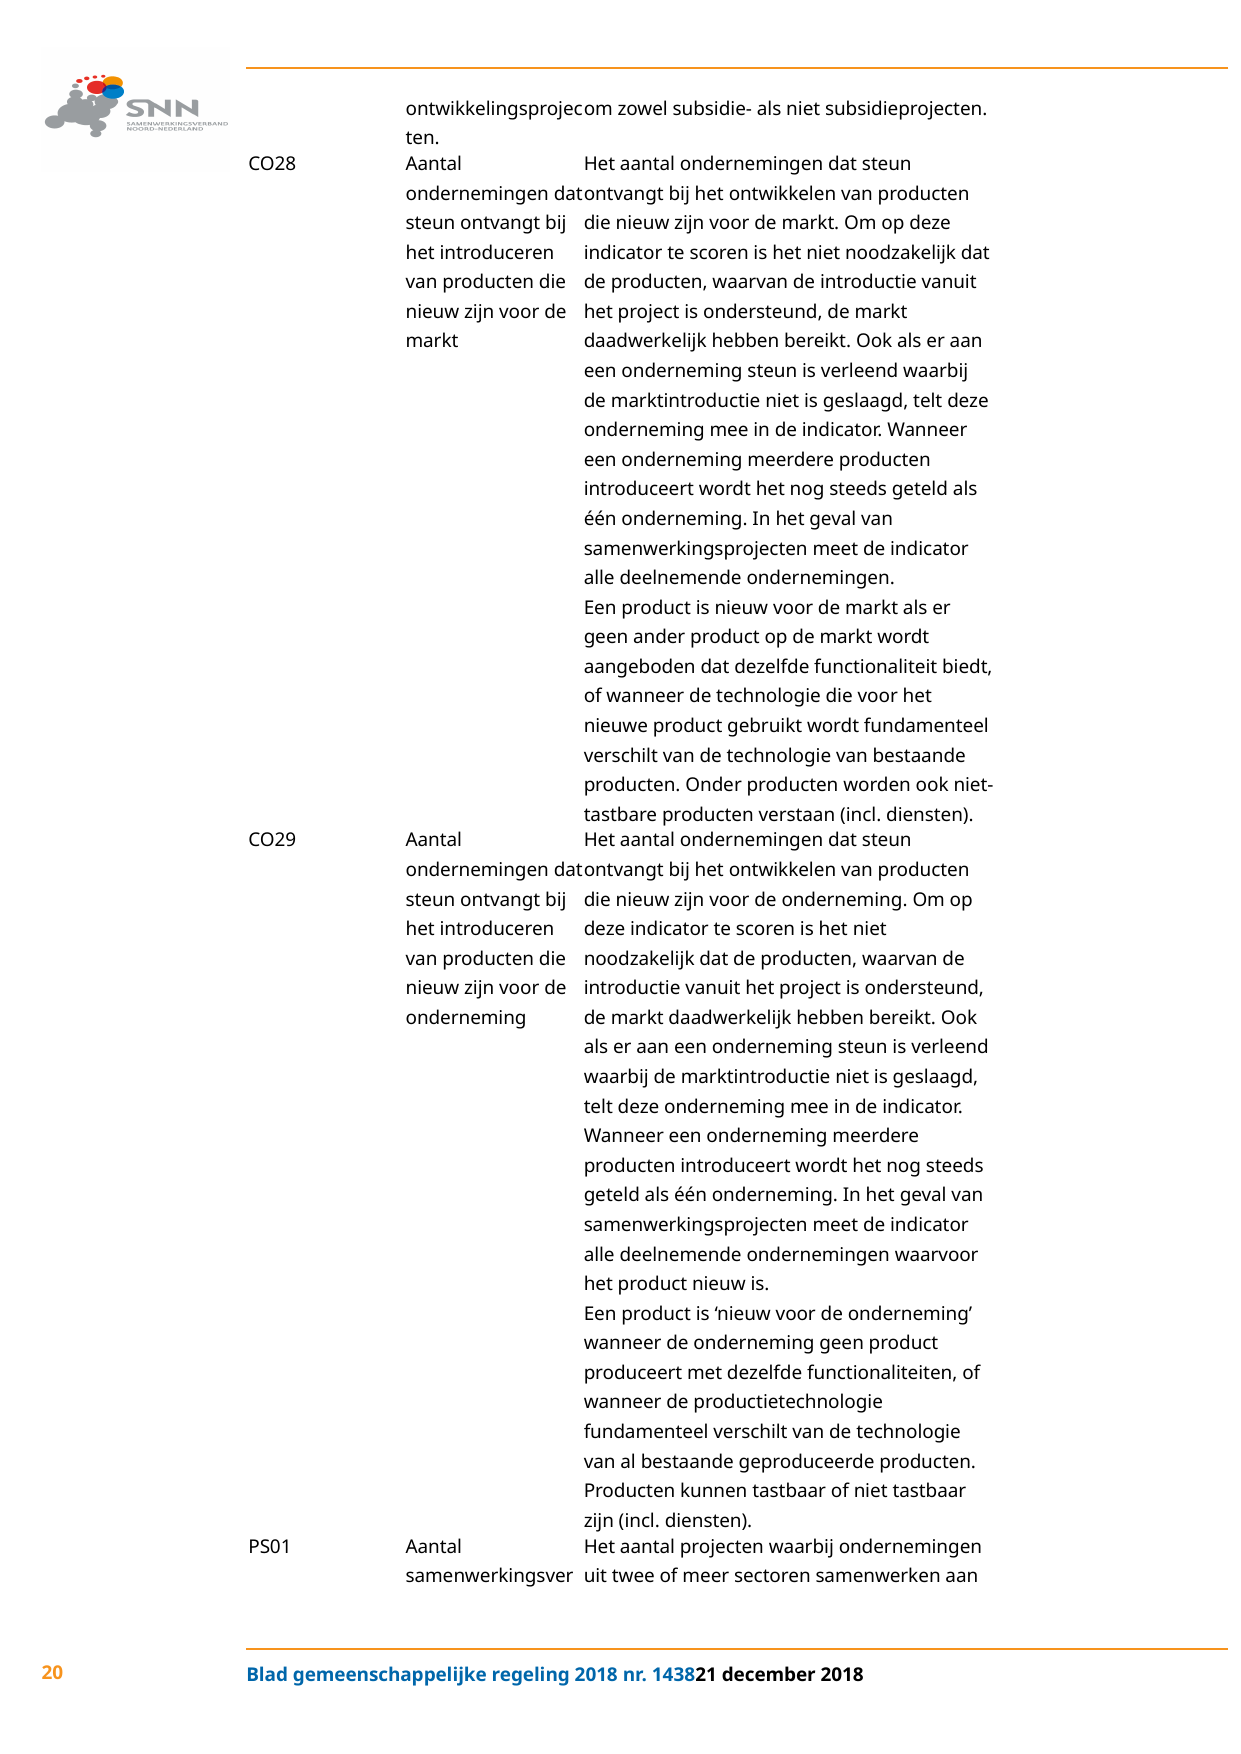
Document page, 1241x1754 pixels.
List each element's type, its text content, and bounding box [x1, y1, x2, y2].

table_cell CO29 [248, 827, 405, 1533]
table_cell [994, 1533, 1152, 1588]
table_cell Aantal ondernemingen dat steun ontvangt bij het introduceren van producten die nieuw zijn voor de markt [405, 150, 583, 827]
picture [41, 47, 231, 172]
table_cell [994, 95, 1152, 150]
table_cell CO28 [248, 150, 405, 827]
table_cell Het aantal ondernemingen dat steun ontvangt bij het ontwikkelen van producten die nieuw zijn voor de onderneming. Om op deze indicator te scoren is het niet noodzakelijk dat de producten, waarvan de introductie vanuit het project is ondersteund, de markt daadwerkelijk hebben bereikt. Ook als er aan een onderneming steun is verleend waarbij de marktintroductie niet is geslaagd, telt deze onderneming mee in de indicator. Wanneer een onderneming meerdere producten introduceert wordt het nog steeds geteld als één onderneming. In het geval van samenwerkingsprojecten meet de indicator alle deelnemende ondernemingen waarvoor het product nieuw is. Een product is ‘nieuw voor de onderneming’ wanneer de onderneming geen product produceert met dezelfde functionaliteiten, of wanneer de productietechnologie fundamenteel verschilt van de technologie van al bestaande geproduceerde producten. Producten kunnen tastbaar of niet tastbaar zijn (incl. diensten). [584, 827, 994, 1533]
table_cell Het aantal projecten waarbij ondernemingen uit twee of meer sectoren samenwerken aan [584, 1533, 994, 1588]
table_cell [994, 827, 1152, 1533]
table_cell Het aantal ondernemingen dat steun ontvangt bij het ontwikkelen van producten die nieuw zijn voor de markt. Om op deze indicator te scoren is het niet noodzakelijk dat de producten, waarvan de introductie vanuit het project is ondersteund, de markt daadwerkelijk hebben bereikt. Ook als er aan een onderneming steun is verleend waarbij de marktintroductie niet is geslaagd, telt deze onderneming mee in de indicator. Wanneer een onderneming meerdere producten introduceert wordt het nog steeds geteld als één onderneming. In het geval van samenwerkingsprojecten meet de indicator alle deelnemende ondernemingen. Een product is nieuw voor de markt als er geen ander product op de markt wordt aangeboden dat dezelfde functionaliteit biedt, of wanneer de technologie die voor het nieuwe product gebruikt wordt fundamenteel verschilt van de technologie van bestaande producten. Onder producten worden ook niet-tastbare producten verstaan (incl. diensten). [584, 150, 994, 827]
table_cell om zowel subsidie- als niet subsidieprojecten. [584, 95, 994, 150]
table_cell [994, 150, 1152, 827]
table_cell Aantal samenwerkingsver [405, 1533, 583, 1588]
table_cell [248, 95, 405, 150]
table_cell PS01 [248, 1533, 405, 1588]
table_cell ontwikkelingsprojecten. [405, 95, 583, 150]
table_cell Aantal ondernemingen dat steun ontvangt bij het introduceren van producten die nieuw zijn voor de onderneming [405, 827, 583, 1533]
